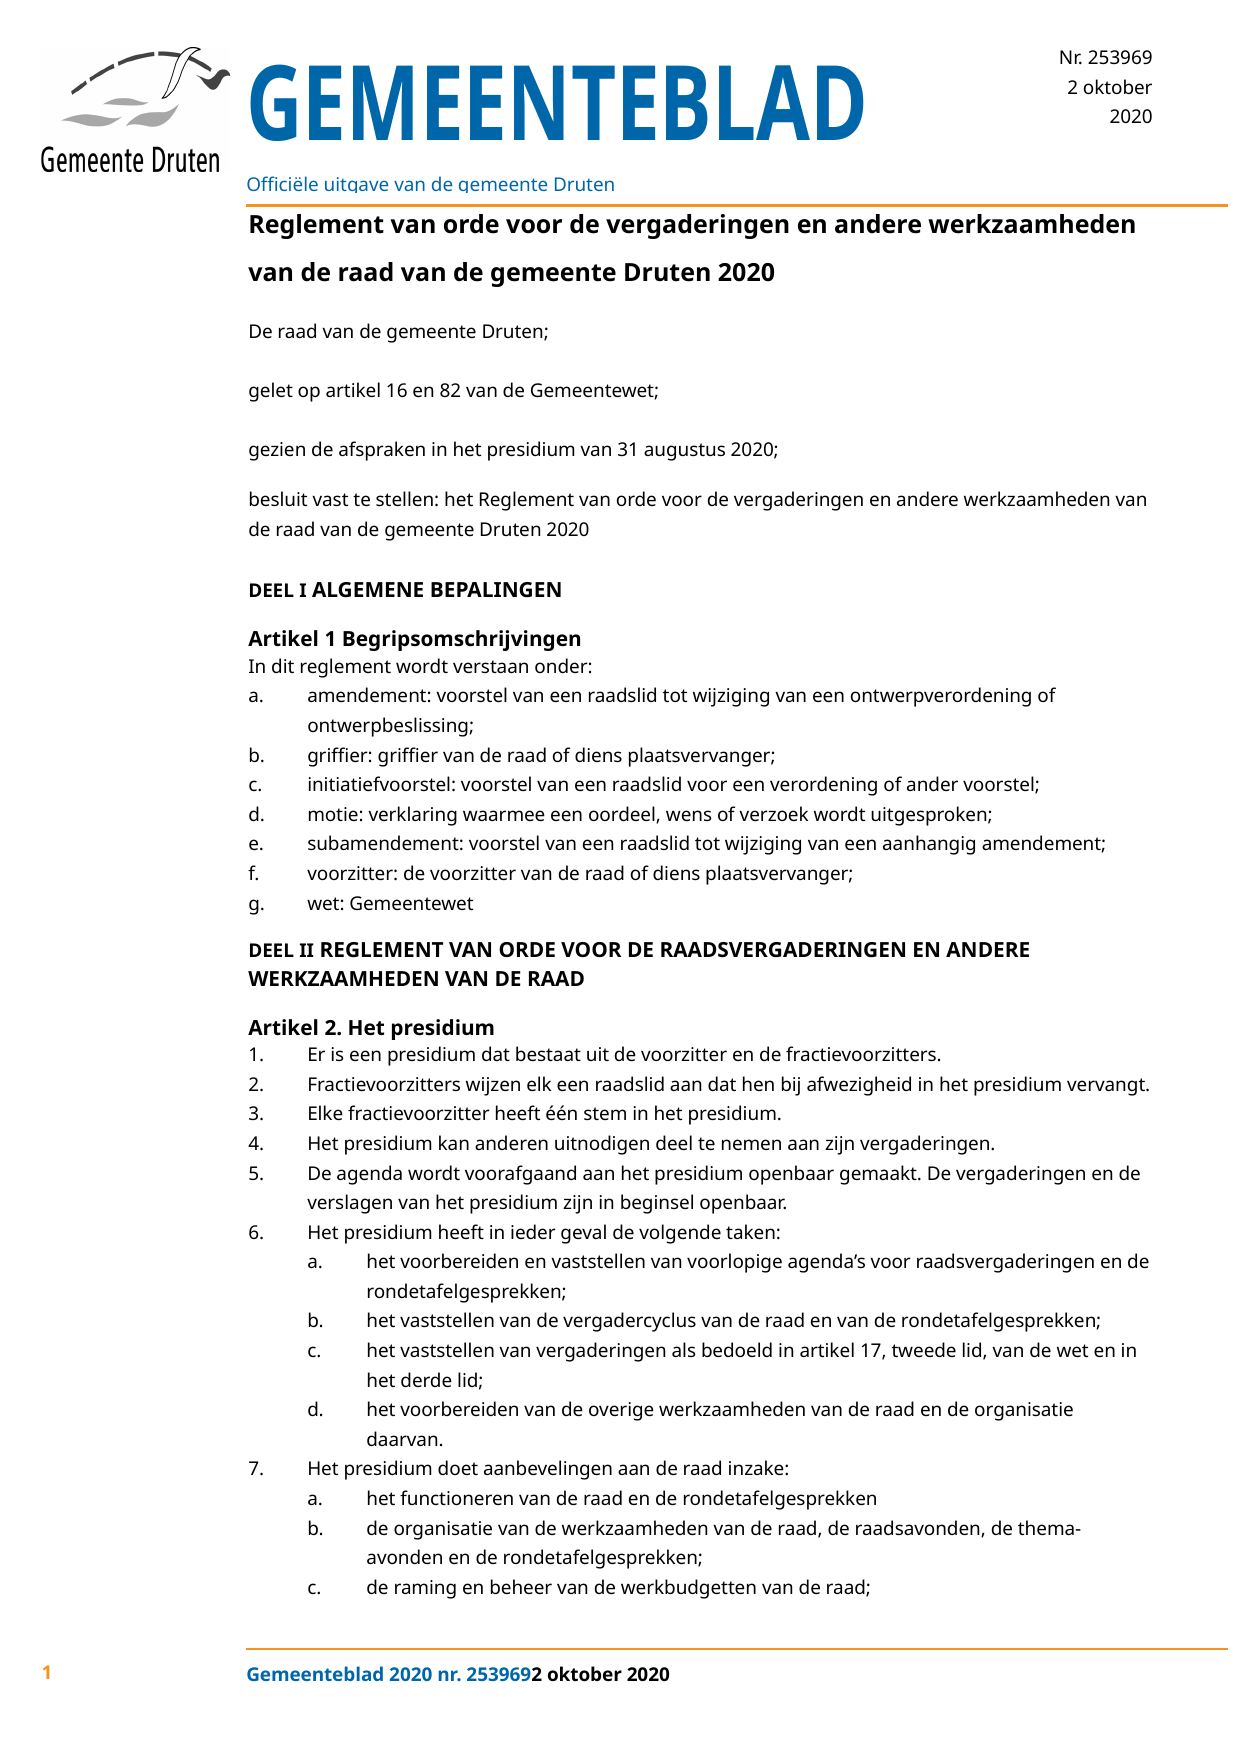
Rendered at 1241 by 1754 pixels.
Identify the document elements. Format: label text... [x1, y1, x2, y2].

list amendement: voorstel van een raadslid tot wijziging van een ontwerpverordening of ontwerpbeslissing; [248, 683, 1152, 738]
text DEEL II REGLEMENT VAN ORDE VOOR DE RAADSVERGADERINGEN EN ANDERE WERKZAAMHEDEN VAN DE RAAD [248, 935, 1152, 992]
list het vaststellen van de vergadercyclus van de raad en van de rondetafelgesprekken; [307, 1308, 1152, 1333]
list subamendement: voorstel van een raadslid tot wijziging van een aanhangig amendement; [248, 831, 1152, 856]
text DEEL I ALGEMENE BEPALINGEN [248, 575, 1152, 604]
list de organisatie van de werkzaamheden van de raad, de raadsavonden, de thema-avonden en de rondetafelgesprekken; [307, 1515, 1152, 1570]
text besluit vast te stellen: het Reglement van orde voor de vergaderingen en andere werkzaamheden van de raad van de gemeente Druten 2020 [248, 487, 1152, 542]
list Het presidium doet aanbevelingen aan de raad inzake: [248, 1456, 1152, 1481]
list het voorbereiden van de overige werkzaamheden van de raad en de organisatie daarvan. [307, 1396, 1152, 1452]
text Artikel 2. Het presidium [248, 1013, 1152, 1041]
text De raad van de gemeente Druten; [248, 318, 1152, 344]
list Het presidium kan anderen uitnodigen deel te nemen aan zijn vergaderingen. [248, 1130, 1152, 1156]
text Artikel 1 Begripsomschrijvingen [248, 624, 1152, 653]
list het voorbereiden en vaststellen van voorlopige agenda’s voor raadsvergaderingen en de rondetafelgesprekken; [307, 1248, 1152, 1304]
list wet: Gemeentewet [248, 890, 1152, 915]
list motie: verklaring waarmee een oordeel, wens of verzoek wordt uitgesproken; [248, 801, 1152, 827]
list Er is een presidium dat bestaat uit de voorzitter en de fractievoorzitters. [248, 1041, 1152, 1067]
list initiatiefvoorstel: voorstel van een raadslid voor een verordening of ander voorstel; [248, 771, 1152, 797]
text gezien de afspraken in het presidium van 31 augustus 2020; [248, 436, 1152, 462]
text In dit reglement wordt verstaan onder: [248, 653, 1152, 679]
list de raming en beheer van de werkbudgetten van de raad; [307, 1574, 1152, 1600]
list Het presidium heeft in ieder geval de volgende taken: [248, 1219, 1152, 1245]
text Reglement van orde voor de vergaderingen en andere werkzaamheden van de raad van de gemeente Druten 2020 [248, 207, 1152, 288]
list De agenda wordt voorafgaand aan het presidium openbaar gemaakt. De vergaderingen en de verslagen van het presidium zijn in beginsel openbaar. [248, 1160, 1152, 1215]
list het functioneren van de raad en de rondetafelgesprekken [307, 1485, 1152, 1511]
list griffier: griffier van de raad of diens plaatsvervanger; [248, 742, 1152, 767]
list Elke fractievoorzitter heeft één stem in het presidium. [248, 1101, 1152, 1126]
list voorzitter: de voorzitter van de raad of diens plaatsvervanger; [248, 860, 1152, 886]
list Fractievoorzitters wijzen elk een raadslid aan dat hen bij afwezigheid in het presidium vervangt. [248, 1071, 1152, 1097]
list het vaststellen van vergaderingen als bedoeld in artikel 17, tweede lid, van de wet en in het derde lid; [307, 1337, 1152, 1393]
text gelet op artikel 16 en 82 van de Gemeentewet; [248, 377, 1152, 403]
picture [41, 47, 231, 172]
